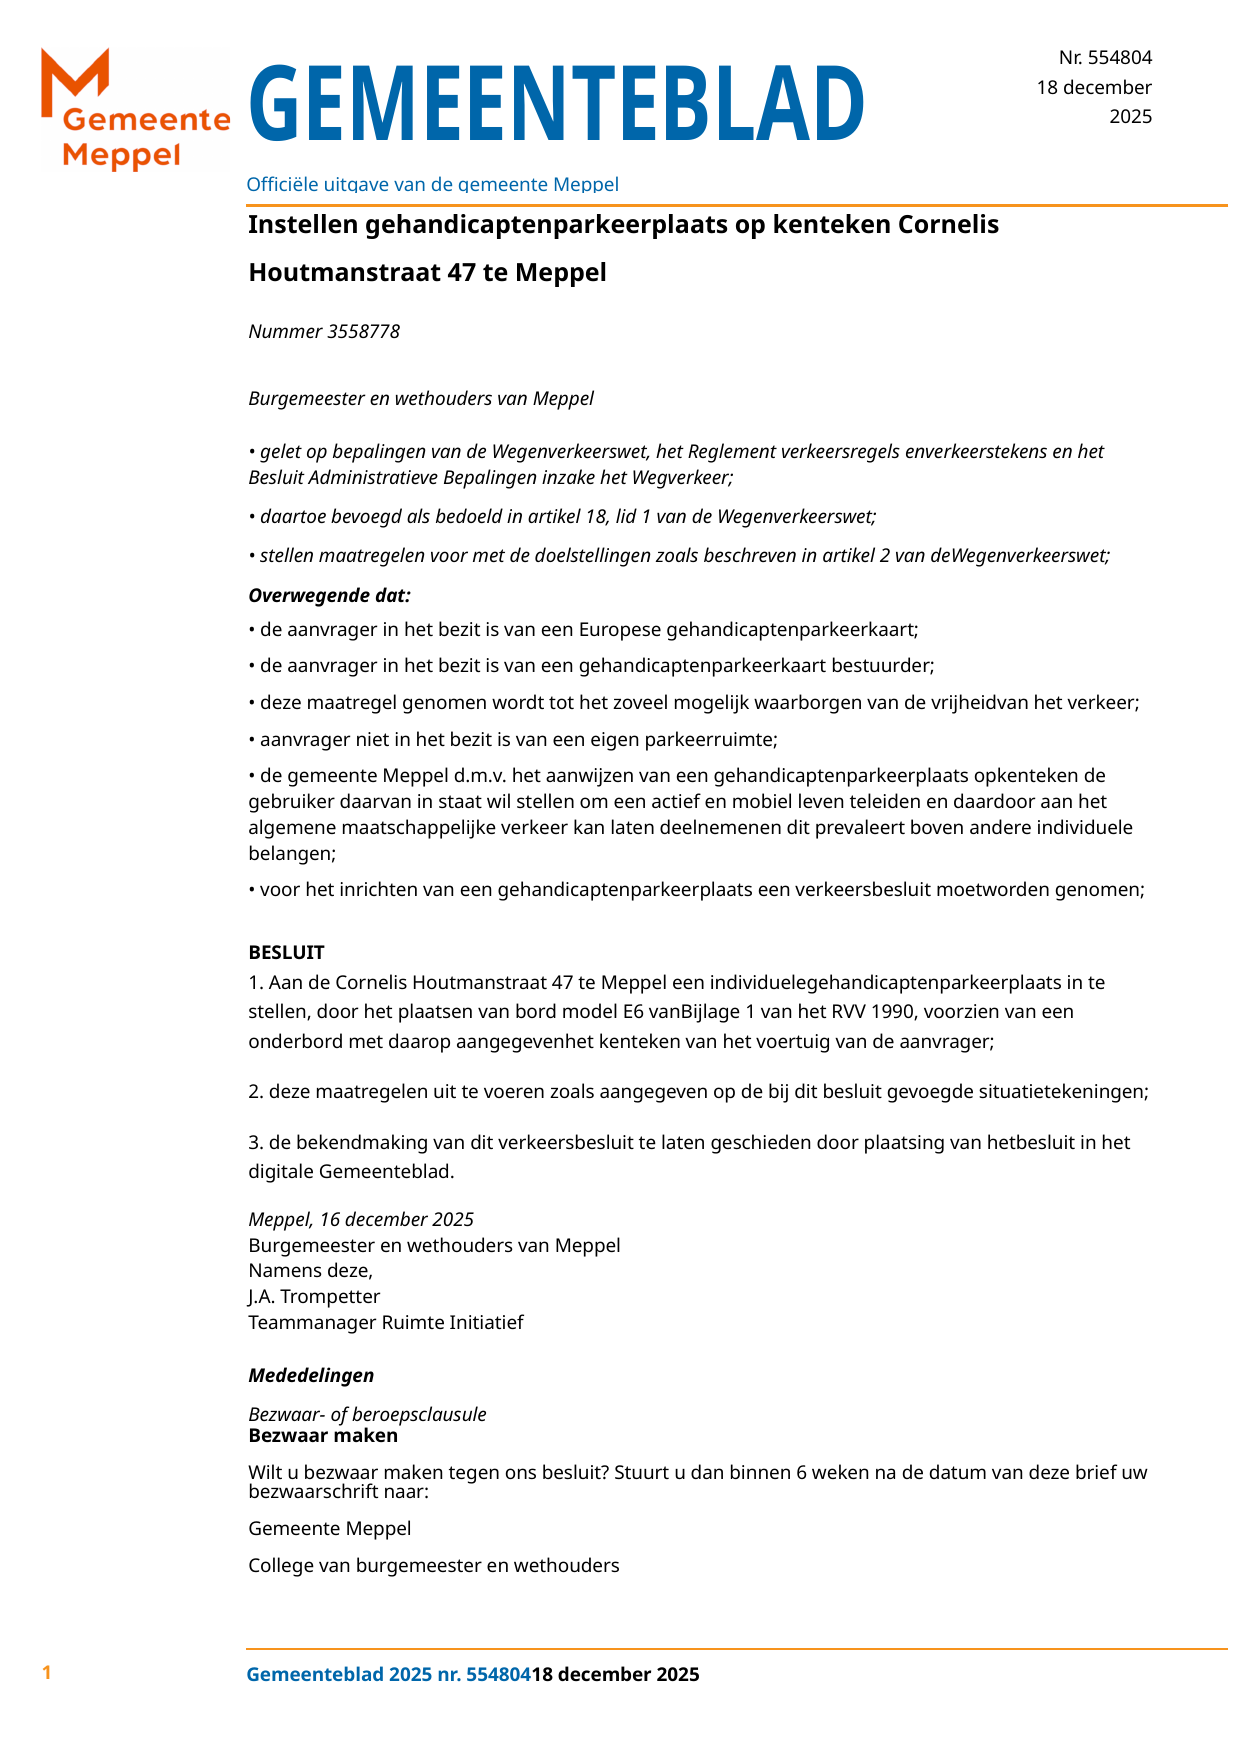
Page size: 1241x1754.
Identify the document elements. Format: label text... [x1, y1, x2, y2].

text 2. deze maatregelen uit te voeren zoals aangegeven op de bij dit besluit gevoegde situatietekeningen; [248, 1078, 1152, 1104]
picture [41, 47, 231, 172]
text • de aanvrager in het bezit is van een Europese gehandicaptenparkeerkaart; [248, 616, 1152, 642]
text Wilt u bezwaar maken tegen ons besluit? Stuurt u dan binnen 6 weken na de datum van deze brief uw bezwaarschrift naar: [248, 1464, 1152, 1503]
text J.A. Trompetter [248, 1283, 1152, 1309]
text BESLUIT [248, 939, 1152, 965]
text Teammanager Ruimte Initiatief [248, 1309, 1152, 1335]
text Nummer 3558778 [248, 318, 1152, 344]
text Namens deze, [248, 1258, 1152, 1283]
text • de aanvrager in het bezit is van een gehandicaptenparkeerkaart bestuurder; [248, 653, 1152, 678]
text 3. de bekendmaking van dit verkeersbesluit te laten geschieden door plaatsing van hetbesluit in het digitale Gemeenteblad. [248, 1129, 1152, 1184]
text College van burgemeester en wethouders [248, 1557, 1152, 1577]
text Mededelingen [248, 1362, 1152, 1388]
text 1. Aan de Cornelis Houtmanstraat 47 te Meppel een individuelegehandicaptenparkeerplaats in te stellen, door het plaatsen van bord model E6 vanBijlage 1 van het RVV 1990, voorzien van een onderbord met daarop aangegevenhet kenteken van het voertuig van de aanvrager; [248, 969, 1152, 1054]
text Burgemeester en wethouders van Meppel [248, 386, 1152, 411]
text Bezwaar- of beroepsclausule [248, 1401, 1152, 1427]
text Meppel, 16 december 2025 [248, 1206, 1152, 1232]
text • daartoe bevoegd als bedoeld in artikel 18, lid 1 van de Wegenverkeerswet; [248, 503, 1152, 529]
text • de gemeente Meppel d.m.v. het aanwijzen van een gehandicaptenparkeerplaats opkenteken de gebruiker daarvan in staat wil stellen om een actief en mobiel leven teleiden en daardoor aan het algemene maatschappelijke verkeer kan laten deelnemenen dit prevaleert boven andere individuele belangen; [248, 763, 1152, 866]
text Bezwaar maken [248, 1427, 1152, 1446]
text • stellen maatregelen voor met de doelstellingen zoals beschreven in artikel 2 van deWegenverkeerswet; [248, 543, 1152, 568]
text Instellen gehandicaptenparkeerplaats op kenteken Cornelis Houtmanstraat 47 te Meppel [248, 207, 1152, 288]
text • voor het inrichten van een gehandicaptenparkeerplaats een verkeersbesluit moetworden genomen; [248, 877, 1152, 902]
text Overwegende dat: [248, 582, 1152, 608]
text • gelet op bepalingen van de Wegenverkeerswet, het Reglement verkeersregels enverkeerstekens en het Besluit Administratieve Bepalingen inzake het Wegverkeer; [248, 438, 1152, 490]
text • aanvrager niet in het bezit is van een eigen parkeerruimte; [248, 726, 1152, 752]
text Gemeente Meppel [248, 1520, 1152, 1539]
text Burgemeester en wethouders van Meppel [248, 1232, 1152, 1258]
text • deze maatregel genomen wordt tot het zoveel mogelijk waarborgen van de vrijheidvan het verkeer; [248, 689, 1152, 715]
